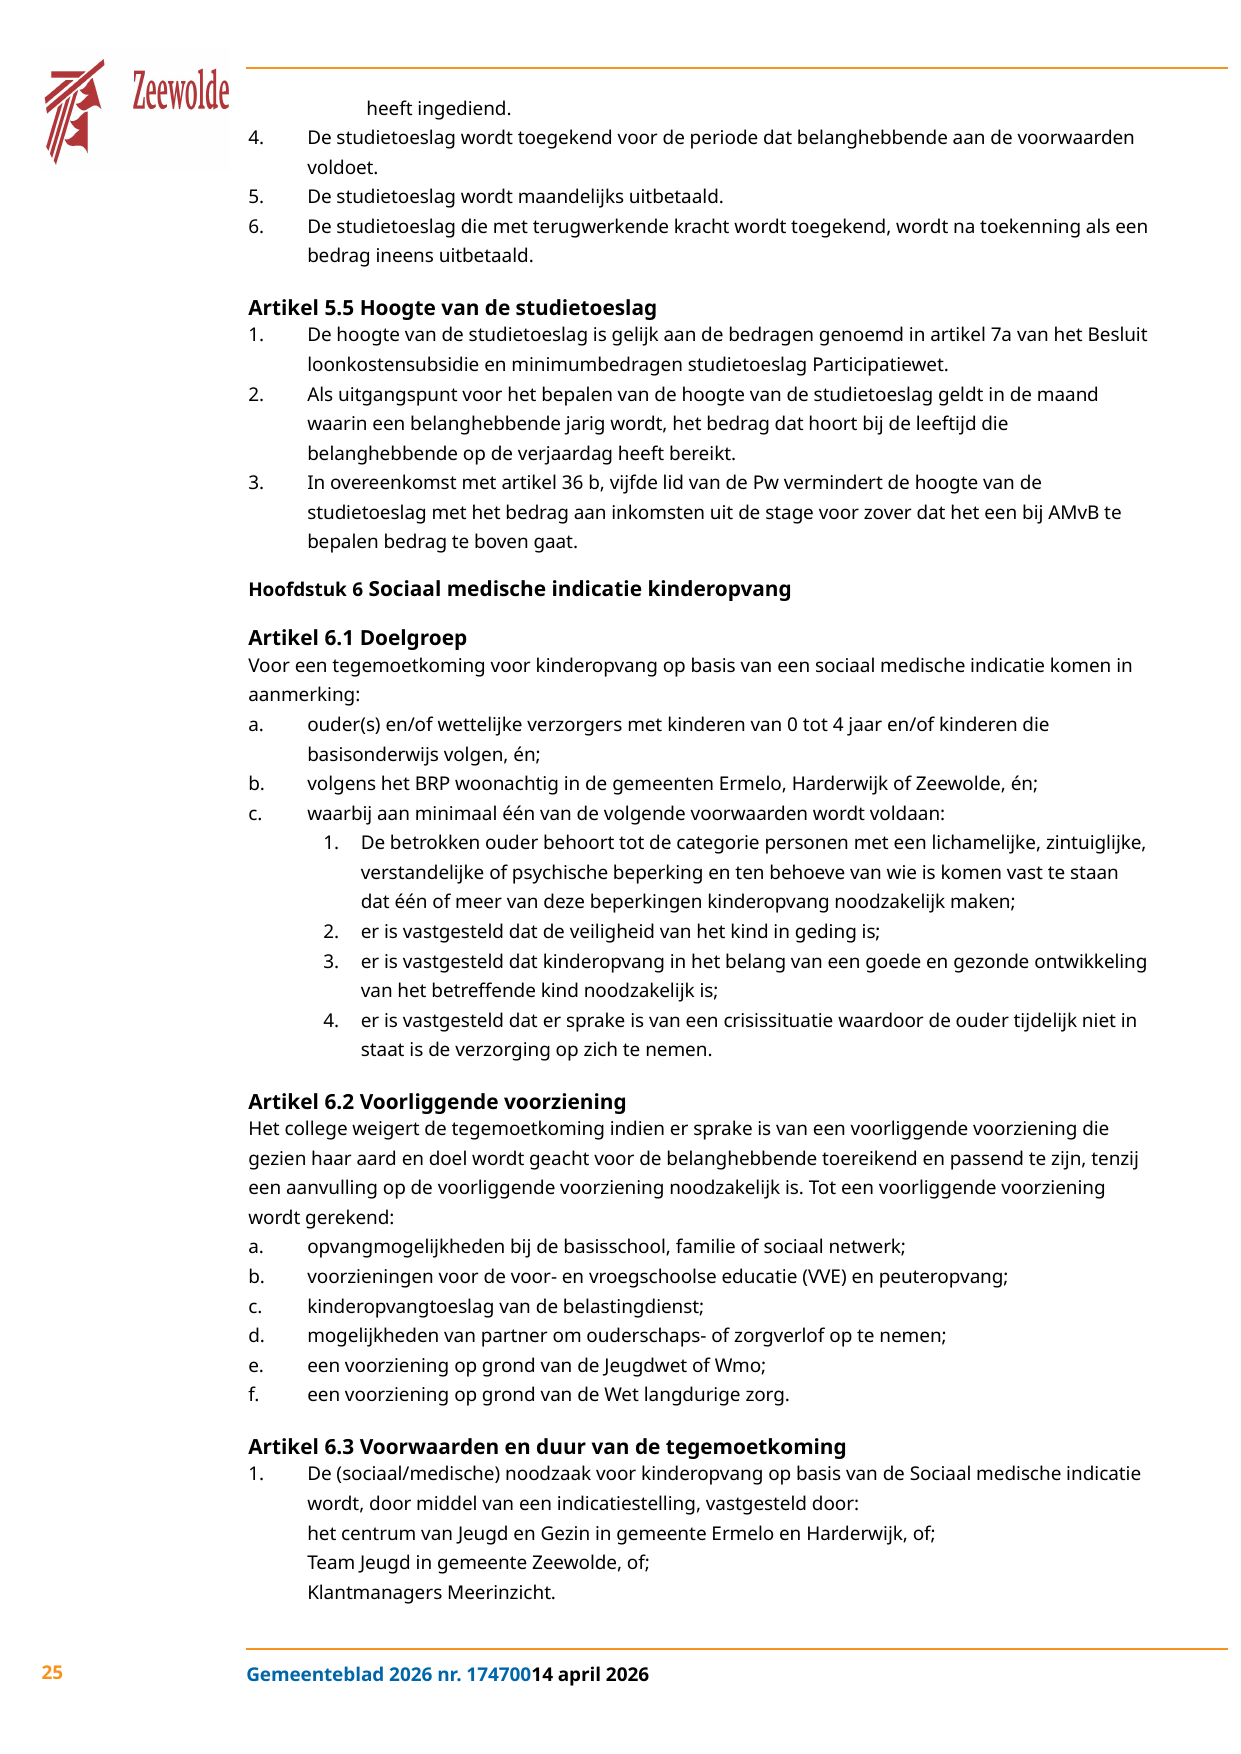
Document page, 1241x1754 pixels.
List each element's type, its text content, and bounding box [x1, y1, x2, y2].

list De studietoeslag wordt toegekend voor de periode dat belanghebbende aan de voorwaarden voldoet. [248, 124, 1152, 180]
list heeft ingediend. [307, 95, 1152, 121]
text Artikel 6.2 Voorliggende voorziening [248, 1087, 1152, 1115]
list De (sociaal/medische) noodzaak voor kinderopvang op basis van de Sociaal medische indicatie wordt, door middel van een indicatiestelling, vastgesteld door: [248, 1461, 1152, 1516]
list er is vastgesteld dat kinderopvang in het belang van een goede en gezonde ontwikkeling van het betreffende kind noodzakelijk is; [323, 948, 1152, 1003]
list er is vastgesteld dat er sprake is van een crisissituatie waardoor de ouder tijdelijk niet in staat is de verzorging op zich te nemen. [323, 1007, 1152, 1062]
list een voorziening op grond van de Jeugdwet of Wmo; [248, 1352, 1152, 1378]
list De studietoeslag die met terugwerkende kracht wordt toegekend, wordt na toekenning als een bedrag ineens uitbetaald. [248, 213, 1152, 268]
list In overeenkomst met artikel 36 b, vijfde lid van de Pw vermindert de hoogte van de studietoeslag met het bedrag aan inkomsten uit de stage voor zover dat het een bij AMvB te bepalen bedrag te boven gaat. [248, 469, 1152, 554]
list kinderopvangtoeslag van de belastingdienst; [248, 1293, 1152, 1319]
list het centrum van Jeugd en Gezin in gemeente Ermelo en Harderwijk, of; [248, 1520, 1152, 1545]
list volgens het BRP woonachtig in de gemeenten Ermelo, Harderwijk of Zeewolde, én; [248, 770, 1152, 796]
list mogelijkheden van partner om ouderschaps- of zorgverlof op te nemen; [248, 1322, 1152, 1348]
list er is vastgesteld dat de veiligheid van het kind in geding is; [323, 918, 1152, 944]
list opvangmogelijkheden bij de basisschool, familie of sociaal netwerk; [248, 1234, 1152, 1259]
list waarbij aan minimaal één van de volgende voorwaarden wordt voldaan: [248, 800, 1152, 826]
list een voorziening op grond van de Wet langdurige zorg. [248, 1382, 1152, 1407]
text Artikel 6.3 Voorwaarden en duur van de tegemoetkoming [248, 1432, 1152, 1461]
text Artikel 6.1 Doelgroep [248, 623, 1152, 652]
list De studietoeslag wordt maandelijks uitbetaald. [248, 183, 1152, 209]
text Artikel 5.5 Hoogte van de studietoeslag [248, 293, 1152, 322]
text Voor een tegemoetkoming voor kinderopvang op basis van een sociaal medische indicatie komen in aanmerking: [248, 652, 1152, 707]
text Het college weigert de tegemoetkoming indien er sprake is van een voorliggende voorziening die gezien haar aard en doel wordt geacht voor de belanghebbende toereikend en passend te zijn, tenzij een aanvulling op de voorliggende voorziening noodzakelijk is. Tot een voorliggende voorziening wordt gerekend: [248, 1115, 1152, 1230]
list Klantmanagers Meerinzicht. [248, 1579, 1152, 1604]
text Hoofdstuk 6 Sociaal medische indicatie kinderopvang [248, 574, 1152, 603]
list Team Jeugd in gemeente Zeewolde, of; [248, 1549, 1152, 1575]
list De betrokken ouder behoort tot de categorie personen met een lichamelijke, zintuiglijke, verstandelijke of psychische beperking en ten behoeve van wie is komen vast te staan dat één of meer van deze beperkingen kinderopvang noodzakelijk maken; [323, 829, 1152, 914]
list voorzieningen voor de voor- en vroegschoolse educatie (VVE) en peuteropvang; [248, 1263, 1152, 1289]
picture [41, 47, 231, 172]
list De hoogte van de studietoeslag is gelijk aan de bedragen genoemd in artikel 7a van het Besluit loonkostensubsidie en minimumbedragen studietoeslag Participatiewet. [248, 322, 1152, 377]
list Als uitgangspunt voor het bepalen van de hoogte van de studietoeslag geldt in de maand waarin een belanghebbende jarig wordt, het bedrag dat hoort bij de leeftijd die belanghebbende op de verjaardag heeft bereikt. [248, 381, 1152, 466]
list ouder(s) en/of wettelijke verzorgers met kinderen van 0 tot 4 jaar en/of kinderen die basisonderwijs volgen, én; [248, 711, 1152, 766]
